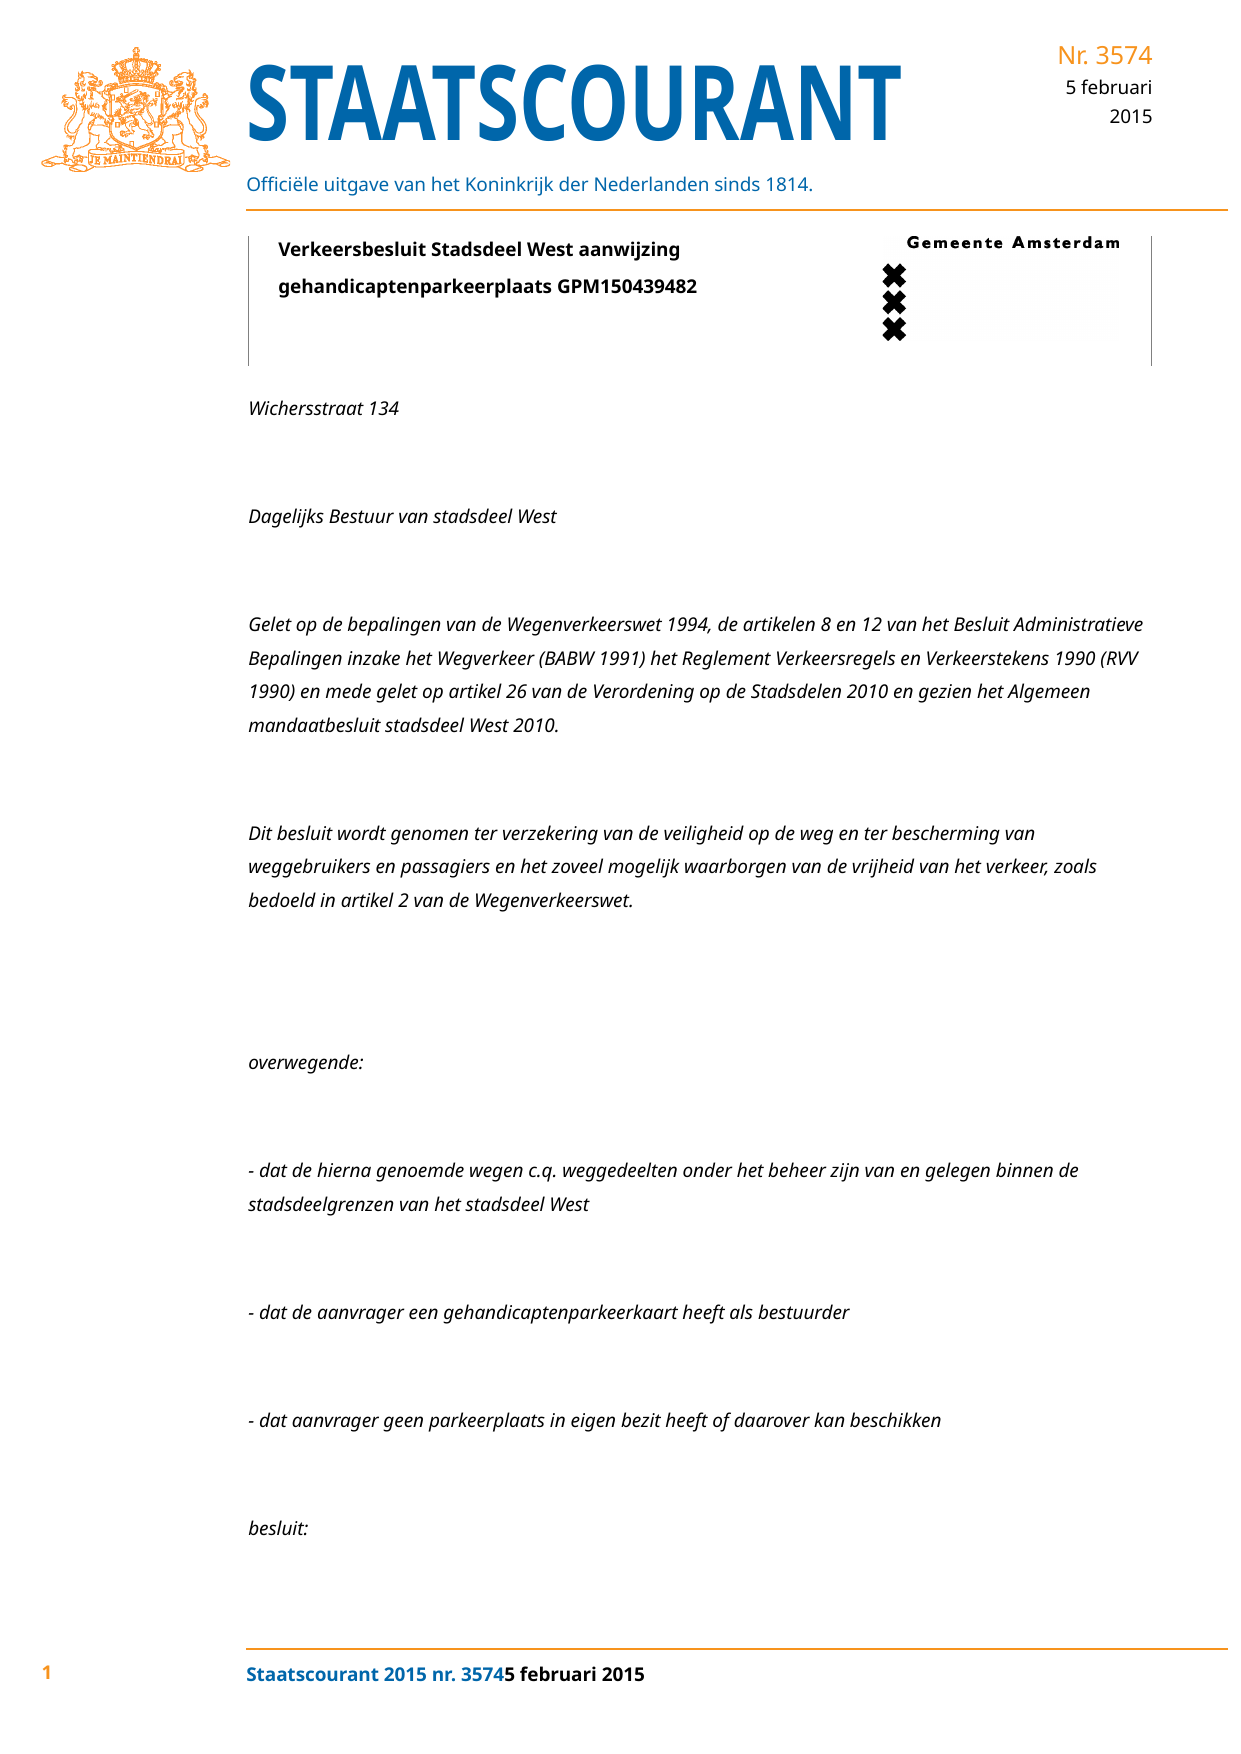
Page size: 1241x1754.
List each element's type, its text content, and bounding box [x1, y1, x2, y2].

text besluit: [248, 1515, 1152, 1541]
text Dagelijks Bestuur van stadsdeel West [248, 503, 1152, 529]
text Dit besluit wordt genomen ter verzekering van de veiligheid op de weg en ter bescherming van weggebruikers en passagiers en het zoveel mogelijk waarborgen van de vrijheid van het verkeer, zoals bedoeld in artikel 2 van de Wegenverkeerswet. [248, 820, 1152, 913]
picture [41, 47, 231, 172]
text - dat de aanvrager een gehandicaptenparkeerkaart heeft als bestuurder [248, 1299, 1152, 1324]
table_header Verkeersbesluit Stadsdeel West aanwijzing gehandicaptenparkeerplaats GPM150439482 [249, 236, 850, 366]
text Wichersstraat 134 [248, 395, 1152, 421]
text - dat aanvrager geen parkeerplaats in eigen bezit heeft of daarover kan beschikken [248, 1407, 1152, 1433]
text Gelet op de bepalingen van de Wegenverkeerswet 1994, de artikelen 8 en 12 van het Besluit Administratieve Bepalingen inzake het Wegverkeer (BABW 1991) het Reglement Verkeersregels en Verkeerstekens 1990 (RVV 1990) en mede gelet op artikel 26 van de Verordening op de Stadsdelen 2010 en gezien het Algemeen mandaatbesluit stadsdeel West 2010. [248, 612, 1152, 738]
text overwegende: [248, 1049, 1152, 1075]
picture [882, 236, 1119, 341]
text - dat de hierna genoemde wegen c.q. weggedeelten onder het beheer zijn van en gelegen binnen de stadsdeelgrenzen van het stadsdeel West [248, 1157, 1152, 1216]
table_header [850, 236, 1151, 366]
